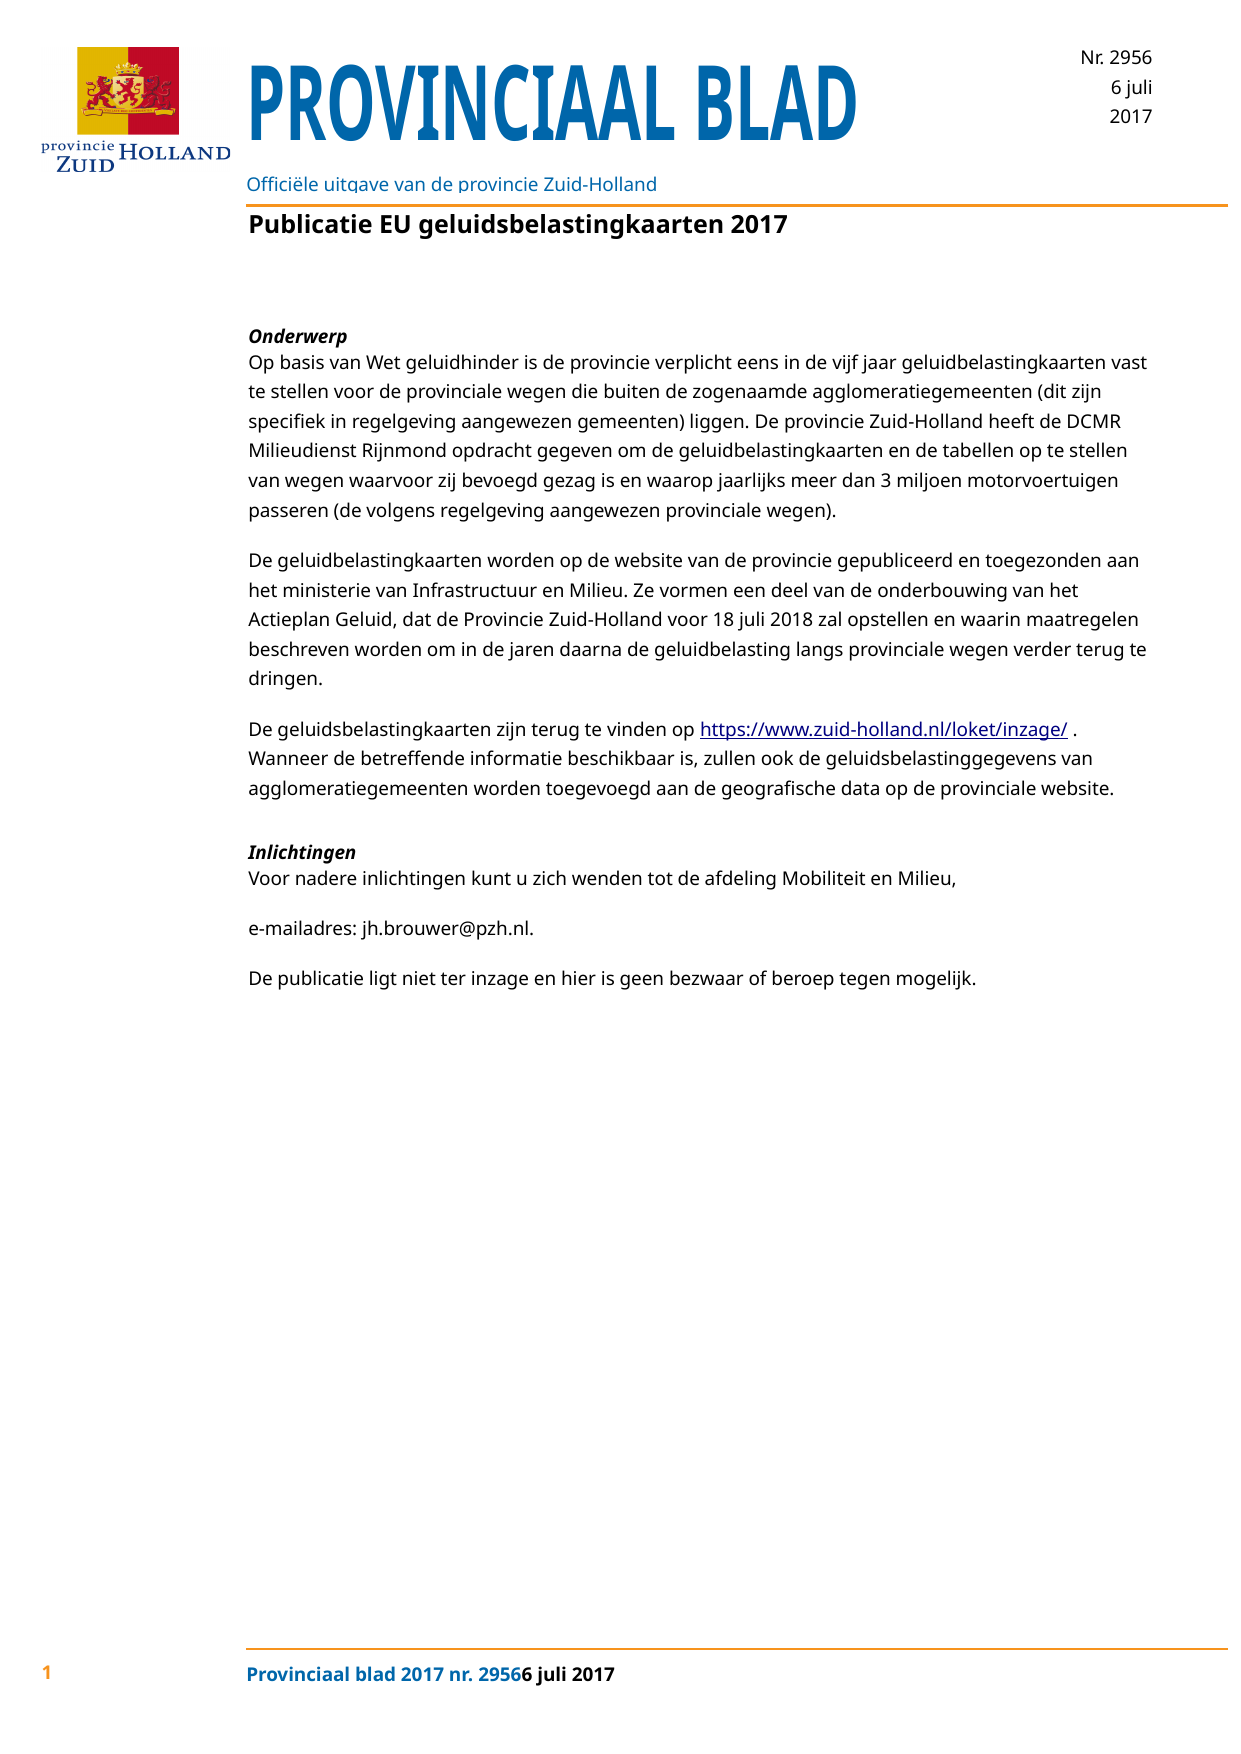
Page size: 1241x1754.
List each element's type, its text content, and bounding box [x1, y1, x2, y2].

text Op basis van Wet geluidhinder is de provincie verplicht eens in de vijf jaar geluidbelastingkaarten vast te stellen voor de provinciale wegen die buiten de zogenaamde agglomeratiegemeenten (dit zijn specifiek in regelgeving aangewezen gemeenten) liggen. De provincie Zuid-Holland heeft de DCMR Milieudienst Rijnmond opdracht gegeven om de geluidbelastingkaarten en de tabellen op te stellen van wegen waarvoor zij bevoegd gezag is en waarop jaarlijks meer dan 3 miljoen motorvoertuigen passeren (de volgens regelgeving aangewezen provinciale wegen). [248, 349, 1152, 522]
picture [41, 47, 231, 172]
text Inlichtingen [248, 839, 1152, 865]
text e-mailadres: jh.brouwer@pzh.nl. [248, 915, 1152, 941]
text Publicatie EU geluidsbelastingkaarten 2017 [248, 207, 1152, 241]
text De geluidbelastingkaarten worden op de website van de provincie gepubliceerd en toegezonden aan het ministerie van Infrastructuur en Milieu. Ze vormen een deel van de onderbouwing van het Actieplan Geluid, dat de Provincie Zuid-Holland voor 18 juli 2018 zal opstellen en waarin maatregelen beschreven worden om in de jaren daarna de geluidbelasting langs provinciale wegen verder terug te dringen. [248, 547, 1152, 691]
text De publicatie ligt niet ter inzage en hier is geen bezwaar of beroep tegen mogelijk. [248, 966, 1152, 991]
text Onderwerp [248, 323, 1152, 349]
text De geluidsbelastingkaarten zijn terug te vinden op https://www.zuid-holland.nl/loket/inzage/ . Wanneer de betreffende informatie beschikbaar is, zullen ook de geluidsbelastinggegevens van agglomeratiegemeenten worden toegevoegd aan de geografische data op de provinciale website. [248, 716, 1152, 801]
text Voor nadere inlichtingen kunt u zich wenden tot de afdeling Mobiliteit en Milieu, [248, 865, 1152, 891]
